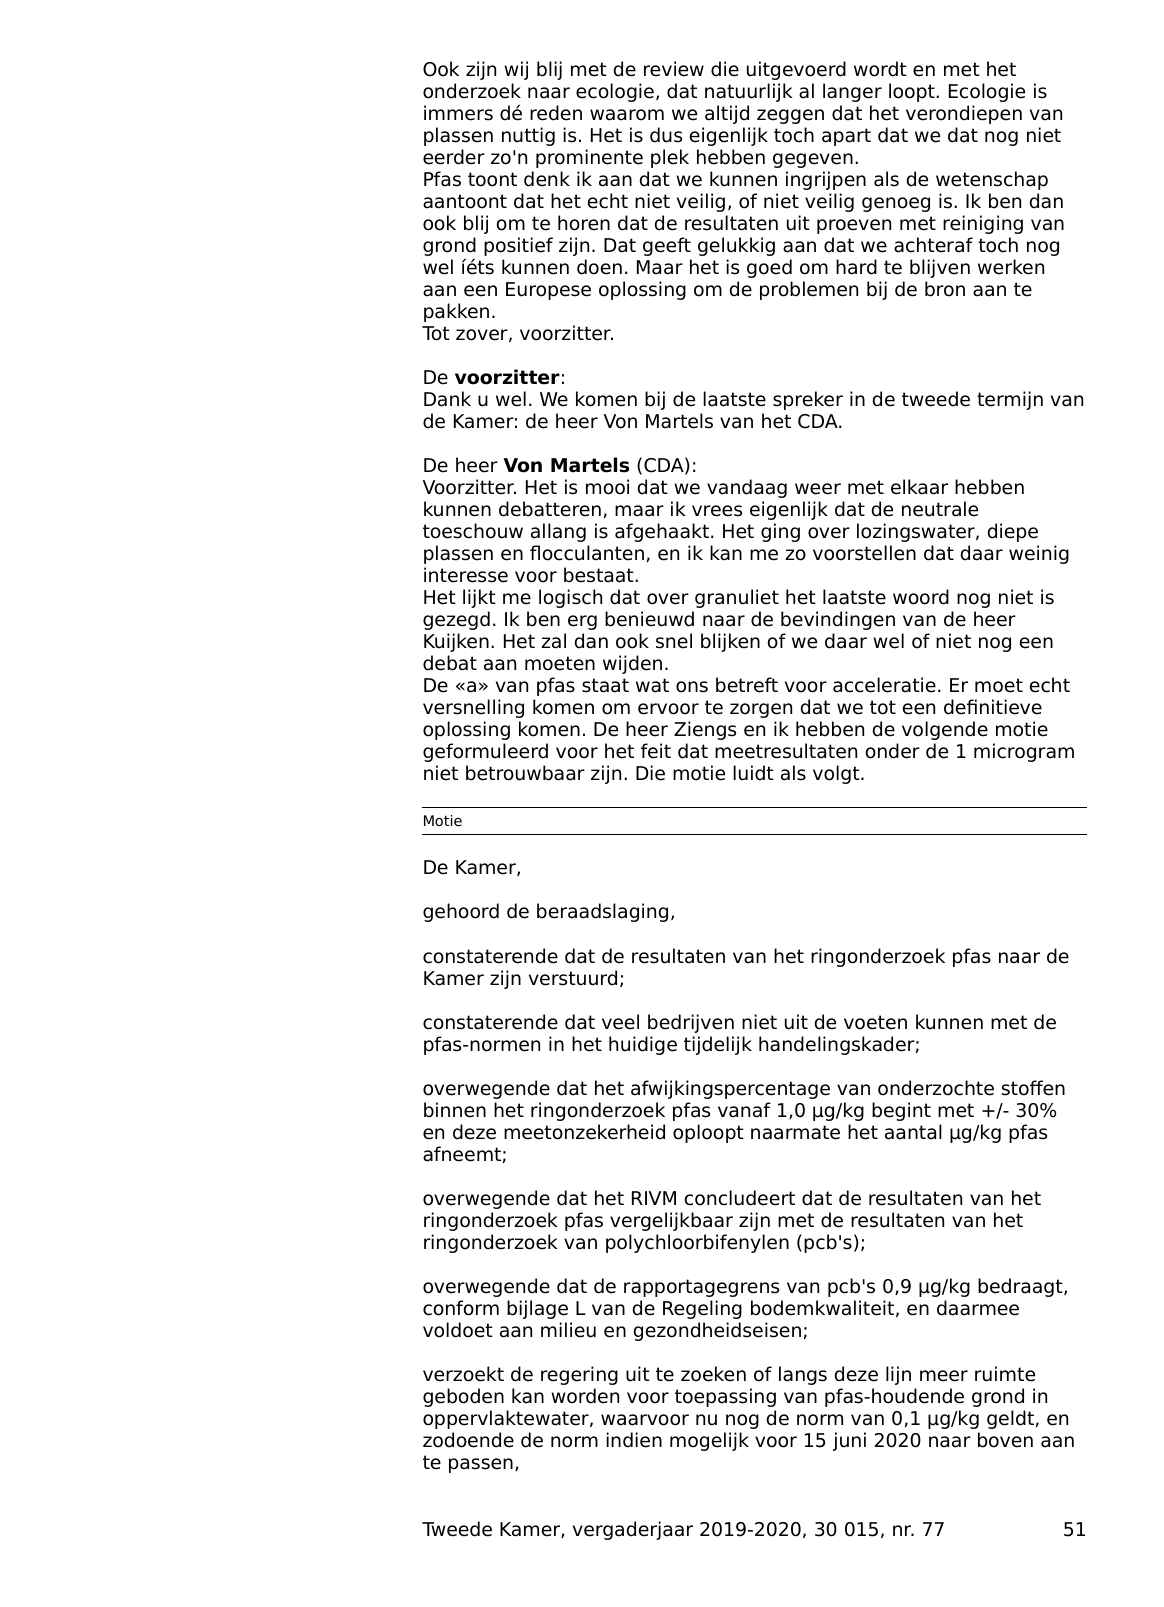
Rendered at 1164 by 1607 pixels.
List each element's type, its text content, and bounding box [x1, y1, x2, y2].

text verzoekt de regering uit te zoeken of langs deze lijn meer ruimte geboden kan worden voor toepassing van pfas-houdende grond in oppervlaktewater, waarvoor nu nog de norm van 0,1 μg/kg geldt, en zodoende de norm indien mogelijk voor 15 juni 2020 naar boven aan te passen, [422, 1364, 1087, 1474]
text Het lijkt me logisch dat over granuliet het laatste woord nog niet is gezegd. Ik ben erg benieuwd naar de bevindingen van de heer Kuijken. Het zal dan ook snel blijken of we daar wel of niet nog een debat aan moeten wijden. [422, 587, 1087, 675]
text Tot zover, voorzitter. [422, 323, 1087, 345]
text Pfas toont denk ik aan dat we kunnen ingrijpen als de wetenschap aantoont dat het echt niet veilig, of niet veilig genoeg is. Ik ben dan ook blij om te horen dat de resultaten uit proeven met reiniging van grond positief zijn. Dat geeft gelukkig aan dat we achteraf toch nog wel íéts kunnen doen. Maar het is goed om hard te blijven werken aan een Europese oplossing om de problemen bij de bron aan te pakken. [422, 169, 1087, 323]
text De «a» van pfas staat wat ons betreft voor acceleratie. Er moet echt versnelling komen om ervoor te zorgen dat we tot een definitieve oplossing komen. De heer Ziengs en ik hebben de volgende motie geformuleerd voor het feit dat meetresultaten onder de 1 microgram niet betrouwbaar zijn. Die motie luidt als volgt. [422, 675, 1087, 785]
table_header Motie [422, 808, 1087, 834]
text overwegende dat het afwijkingspercentage van onderzochte stoffen binnen het ringonderzoek pfas vanaf 1,0 μg/kg begint met +/- 30% en deze meetonzekerheid oploopt naarmate het aantal μg/kg pfas afneemt; [422, 1078, 1087, 1166]
text constaterende dat veel bedrijven niet uit de voeten kunnen met de pfas-normen in het huidige tijdelijk handelingskader; [422, 1012, 1087, 1056]
text constaterende dat de resultaten van het ringonderzoek pfas naar de Kamer zijn verstuurd; [422, 946, 1087, 989]
text De heer Von Martels (CDA): [422, 455, 1087, 477]
text overwegende dat de rapportagegrens van pcb's 0,9 μg/kg bedraagt, conform bijlage L van de Regeling bodemkwaliteit, en daarmee voldoet aan milieu en gezondheidseisen; [422, 1276, 1087, 1342]
text De voorzitter: [422, 367, 1087, 389]
text gehoord de beraadslaging, [422, 901, 1087, 923]
text De Kamer, [422, 857, 1087, 879]
text Voorzitter. Het is mooi dat we vandaag weer met elkaar hebben kunnen debatteren, maar ik vrees eigenlijk dat de neutrale toeschouw allang is afgehaakt. Het ging over lozingswater, diepe plassen en flocculanten, en ik kan me zo voorstellen dat daar weinig interesse voor bestaat. [422, 477, 1087, 587]
text overwegende dat het RIVM concludeert dat de resultaten van het ringonderzoek pfas vergelijkbaar zijn met de resultaten van het ringonderzoek van polychloorbifenylen (pcb's); [422, 1188, 1087, 1254]
text Dank u wel. We komen bij de laatste spreker in de tweede termijn van de Kamer: de heer Von Martels van het CDA. [422, 389, 1087, 433]
text Ook zijn wij blij met de review die uitgevoerd wordt en met het onderzoek naar ecologie, dat natuurlijk al langer loopt. Ecologie is immers dé reden waarom we altijd zeggen dat het verondiepen van plassen nuttig is. Het is dus eigenlijk toch apart dat we dat nog niet eerder zo'n prominente plek hebben gegeven. [422, 59, 1087, 169]
